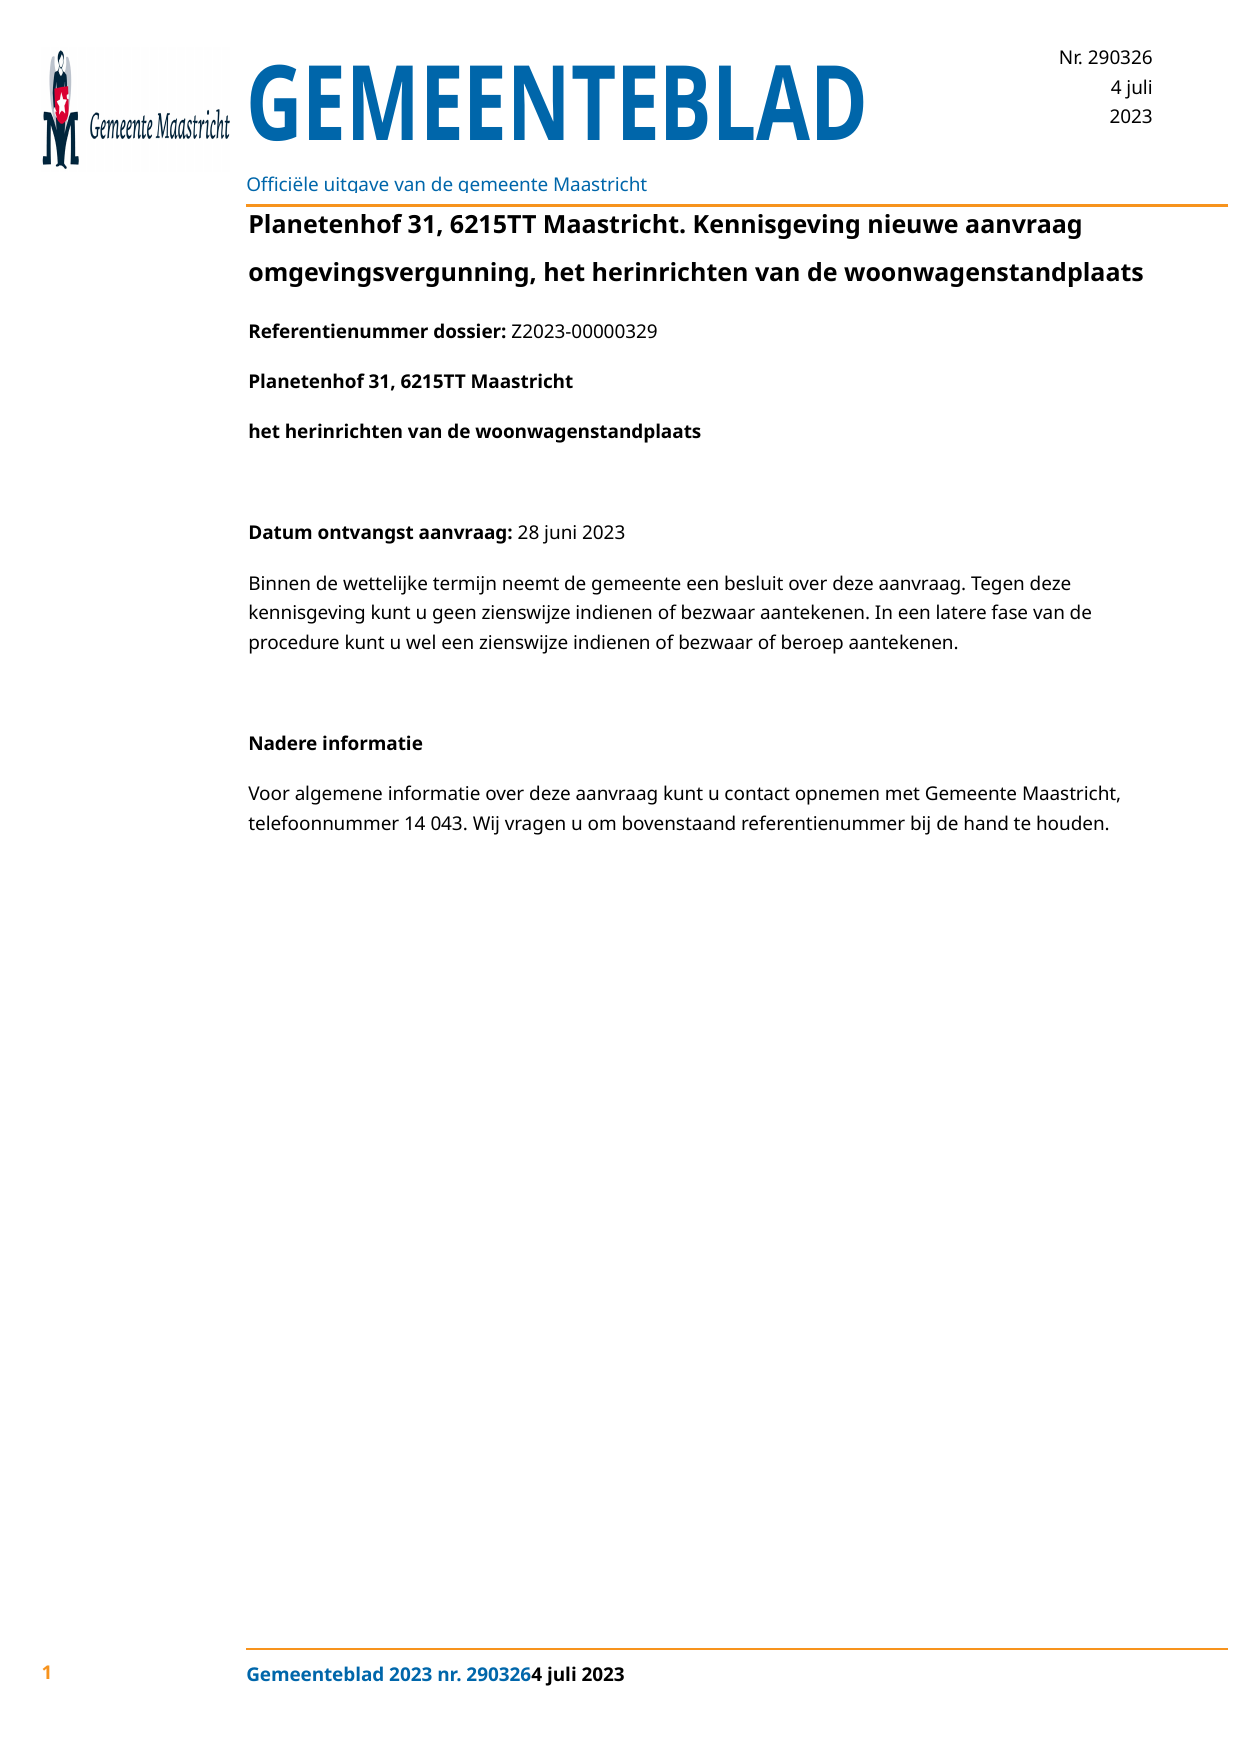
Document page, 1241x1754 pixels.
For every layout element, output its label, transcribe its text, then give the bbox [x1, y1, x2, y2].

text Voor algemene informatie over deze aanvraag kunt u contact opnemen met Gemeente Maastricht, telefoonnummer 14 043. Wij vragen u om bovenstaand referentienummer bij de hand te houden. [248, 780, 1152, 836]
text Nadere informatie [248, 730, 1152, 756]
text Planetenhof 31, 6215TT Maastricht. Kennisgeving nieuwe aanvraag omgevingsvergunning, het herinrichten van de woonwagenstandplaats [248, 207, 1152, 288]
picture [41, 47, 231, 172]
text Datum ontvangst aanvraag: 28 juni 2023 [248, 519, 1152, 545]
text Binnen de wettelijke termijn neemt de gemeente een besluit over deze aanvraag. Tegen deze kennisgeving kunt u geen zienswijze indienen of bezwaar aantekenen. In een latere fase van de procedure kunt u wel een zienswijze indienen of bezwaar of beroep aantekenen. [248, 570, 1152, 655]
text Planetenhof 31, 6215TT Maastricht [248, 368, 1152, 394]
text het herinrichten van de woonwagenstandplaats [248, 419, 1152, 444]
text Referentienummer dossier: Z2023-00000329 [248, 318, 1152, 344]
